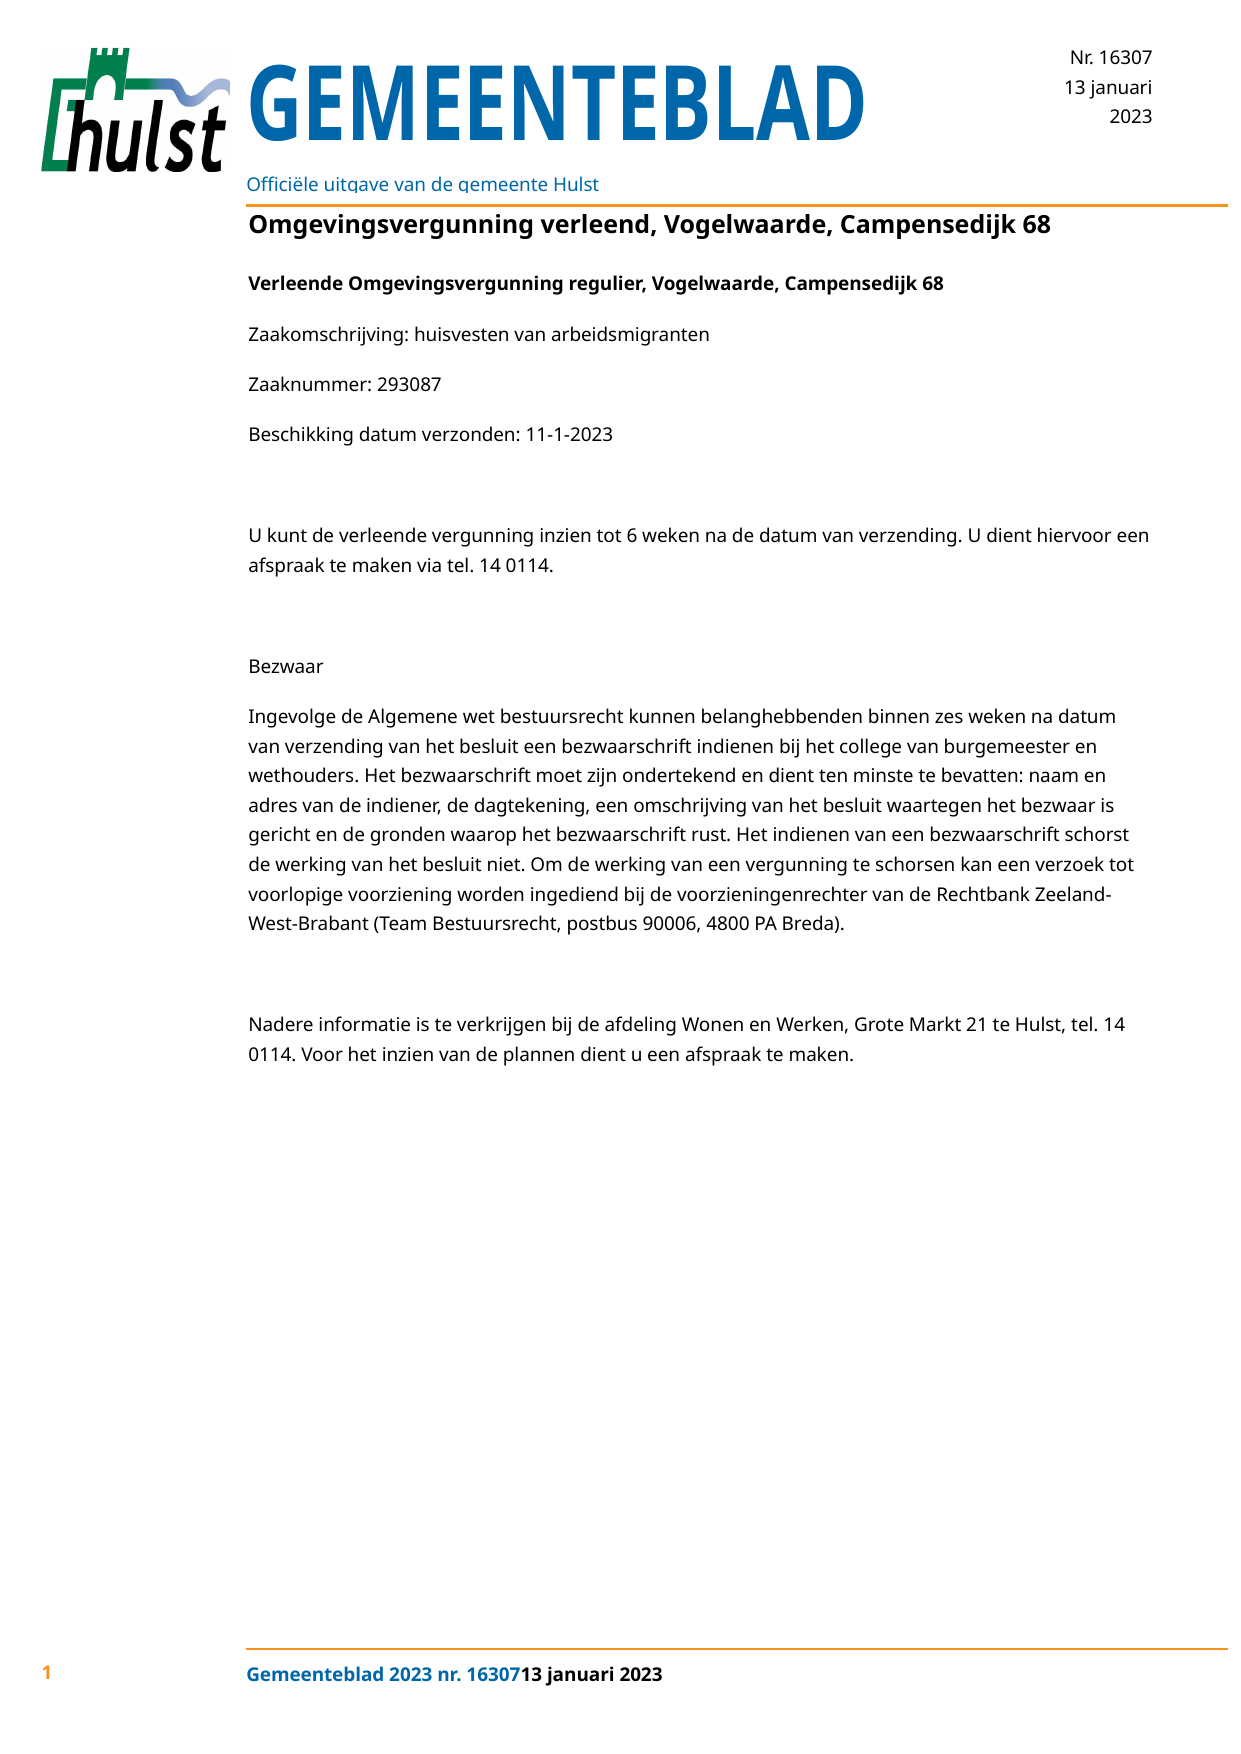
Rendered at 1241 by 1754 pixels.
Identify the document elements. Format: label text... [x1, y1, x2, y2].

picture [41, 47, 231, 172]
text Beschikking datum verzonden: 11-1-2023 [248, 422, 1152, 447]
text Zaakomschrijving: huisvesten van arbeidsmigranten [248, 321, 1152, 346]
text Nadere informatie is te verkrijgen bij de afdeling Wonen en Werken, Grote Markt 21 te Hulst, tel. 14 0114. Voor het inzien van de plannen dient u een afspraak te maken. [248, 1011, 1152, 1066]
text U kunt de verleende vergunning inzien tot 6 weken na de datum van verzending. U dient hiervoor een afspraak te maken via tel. 14 0114. [248, 522, 1152, 578]
text Verleende Omgevingsvergunning regulier, Vogelwaarde, Campensedijk 68 [248, 270, 1152, 296]
text Ingevolge de Algemene wet bestuursrecht kunnen belanghebbenden binnen zes weken na datum van verzending van het besluit een bezwaarschrift indienen bij het college van burgemeester en wethouders. Het bezwaarschrift moet zijn ondertekend en dient ten minste te bevatten: naam en adres van de indiener, de dagtekening, een omschrijving van het besluit waartegen het bezwaar is gericht en de gronden waarop het bezwaarschrift rust. Het indienen van een bezwaarschrift schorst de werking van het besluit niet. Om de werking van een vergunning te schorsen kan een verzoek tot voorlopige voorziening worden ingediend bij de voorzieningenrechter van de Rechtbank Zeeland-West-Brabant (Team Bestuursrecht, postbus 90006, 4800 PA Breda). [248, 703, 1152, 936]
text Zaaknummer: 293087 [248, 371, 1152, 397]
text Omgevingsvergunning verleend, Vogelwaarde, Campensedijk 68 [248, 207, 1152, 241]
text Bezwaar [248, 653, 1152, 678]
